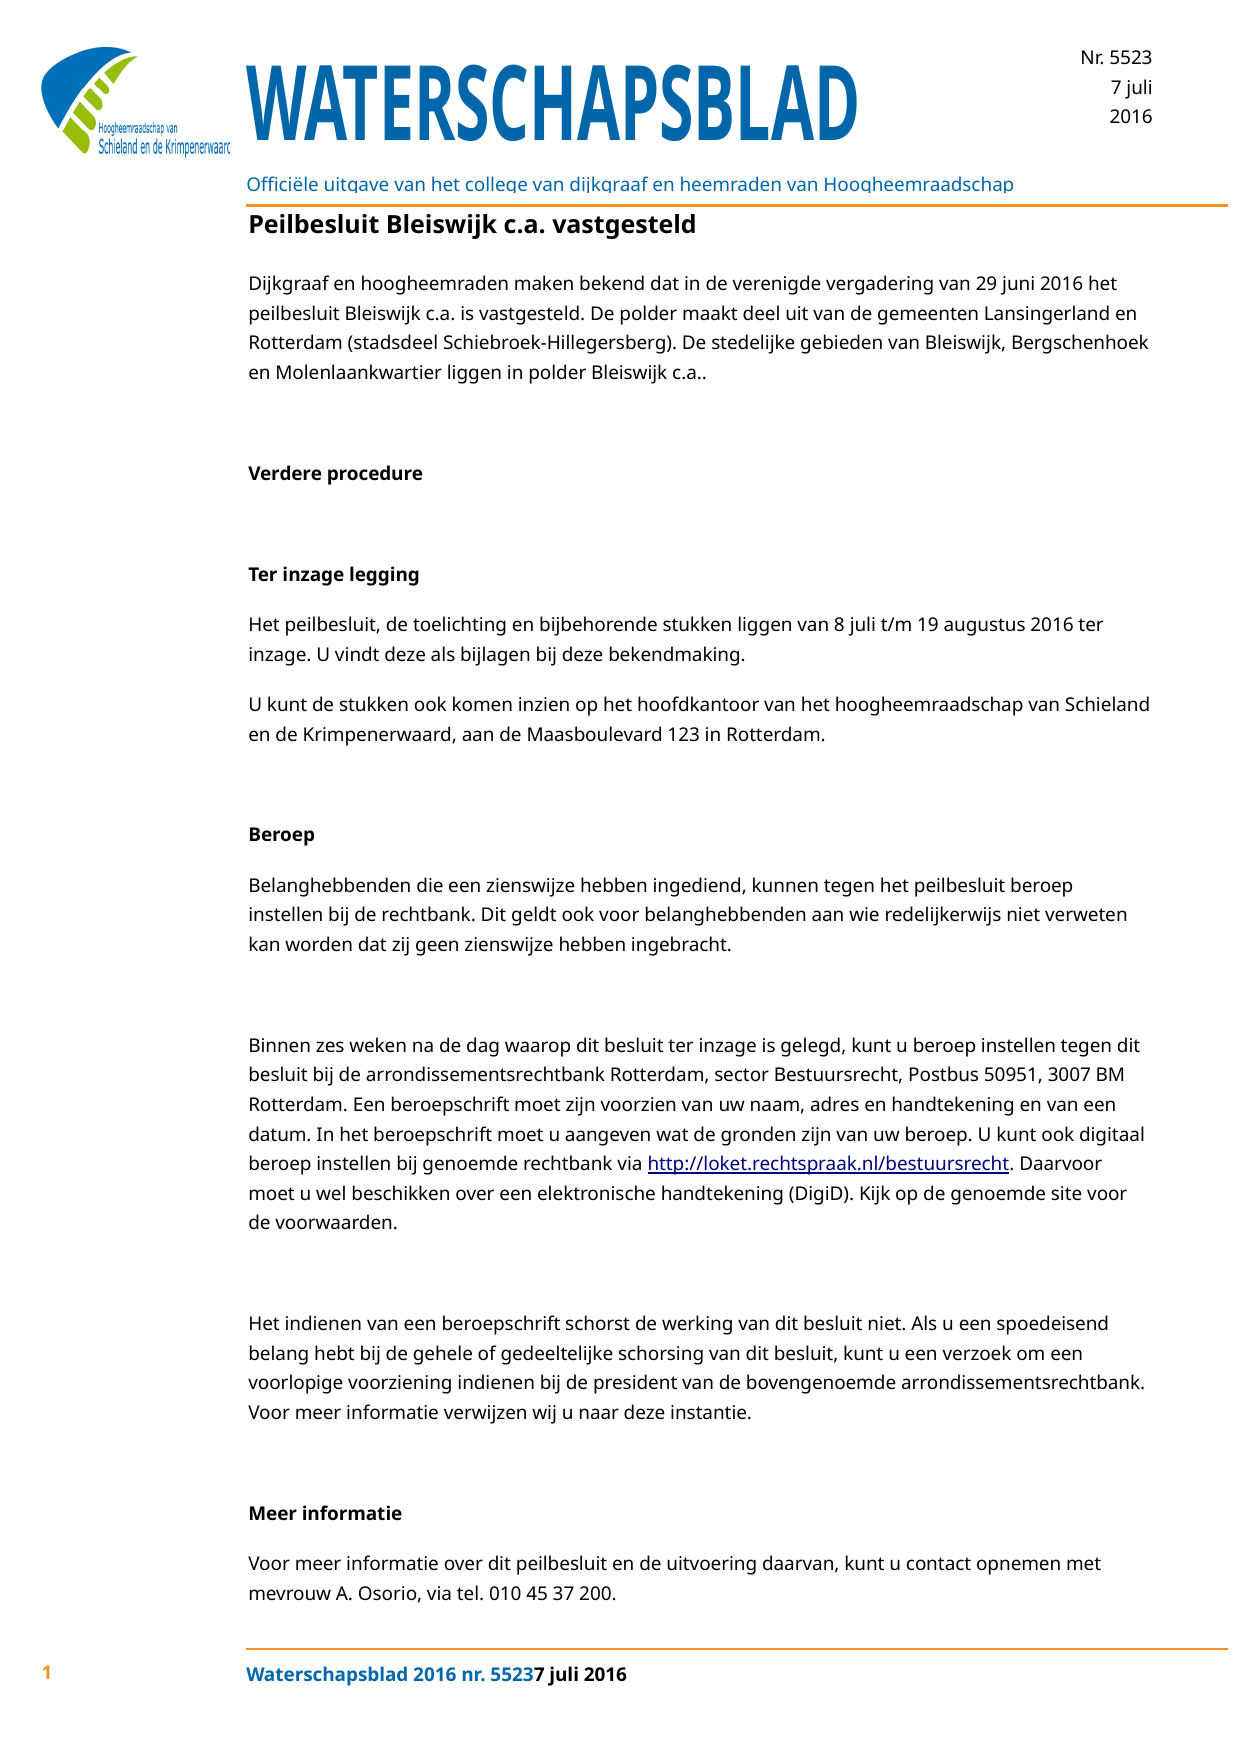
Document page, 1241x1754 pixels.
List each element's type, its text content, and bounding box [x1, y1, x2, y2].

text Beroep [248, 822, 1152, 847]
picture [41, 47, 231, 172]
text Binnen zes weken na de dag waarop dit besluit ter inzage is gelegd, kunt u beroep instellen tegen dit besluit bij de arrondissementsrechtbank Rotterdam, sector Bestuursrecht, Postbus 50951, 3007 BM Rotterdam. Een beroepschrift moet zijn voorzien van uw naam, adres en handtekening en van een datum. In het beroepschrift moet u aangeven wat de gronden zijn van uw beroep. U kunt ook digitaal beroep instellen bij genoemde rechtbank via http://loket.rechtspraak.nl/bestuursrecht. Daarvoor moet u wel beschikken over een elektronische handtekening (DigiD). Kijk op de genoemde site voor de voorwaarden. [248, 1032, 1152, 1235]
text Ter inzage legging [248, 561, 1152, 586]
text Voor meer informatie over dit peilbesluit en de uitvoering daarvan, kunt u contact opnemen met mevrouw A. Osorio, via tel. 010 45 37 200. [248, 1550, 1152, 1606]
text Meer informatie [248, 1500, 1152, 1526]
text Belanghebbenden die een zienswijze hebben ingediend, kunnen tegen het peilbesluit beroep instellen bij de rechtbank. Dit geldt ook voor belanghebbenden aan wie redelijkerwijs niet verweten kan worden dat zij geen zienswijze hebben ingebracht. [248, 872, 1152, 957]
text U kunt de stukken ook komen inzien op het hoofdkantoor van het hoogheemraadschap van Schieland en de Krimpenerwaard, aan de Maasboulevard 123 in Rotterdam. [248, 691, 1152, 746]
text Peilbesluit Bleiswijk c.a. vastgesteld [248, 207, 1152, 241]
text Dijkgraaf en hoogheemraden maken bekend dat in de verenigde vergadering van 29 juni 2016 het peilbesluit Bleiswijk c.a. is vastgesteld. De polder maakt deel uit van de gemeenten Lansingerland en Rotterdam (stadsdeel Schiebroek-Hillegersberg). De stedelijke gebieden van Bleiswijk, Bergschenhoek en Molenlaankwartier liggen in polder Bleiswijk c.a.. [248, 270, 1152, 385]
text Verdere procedure [248, 460, 1152, 486]
text Het peilbesluit, de toelichting en bijbehorende stukken liggen van 8 juli t/m 19 augustus 2016 ter inzage. U vindt deze als bijlagen bij deze bekendmaking. [248, 611, 1152, 666]
text Het indienen van een beroepschrift schorst de werking van dit besluit niet. Als u een spoedeisend belang hebt bij de gehele of gedeeltelijke schorsing van dit besluit, kunt u een verzoek om een voorlopige voorziening indienen bij de president van de bovengenoemde arrondissementsrechtbank. Voor meer informatie verwijzen wij u naar deze instantie. [248, 1310, 1152, 1425]
